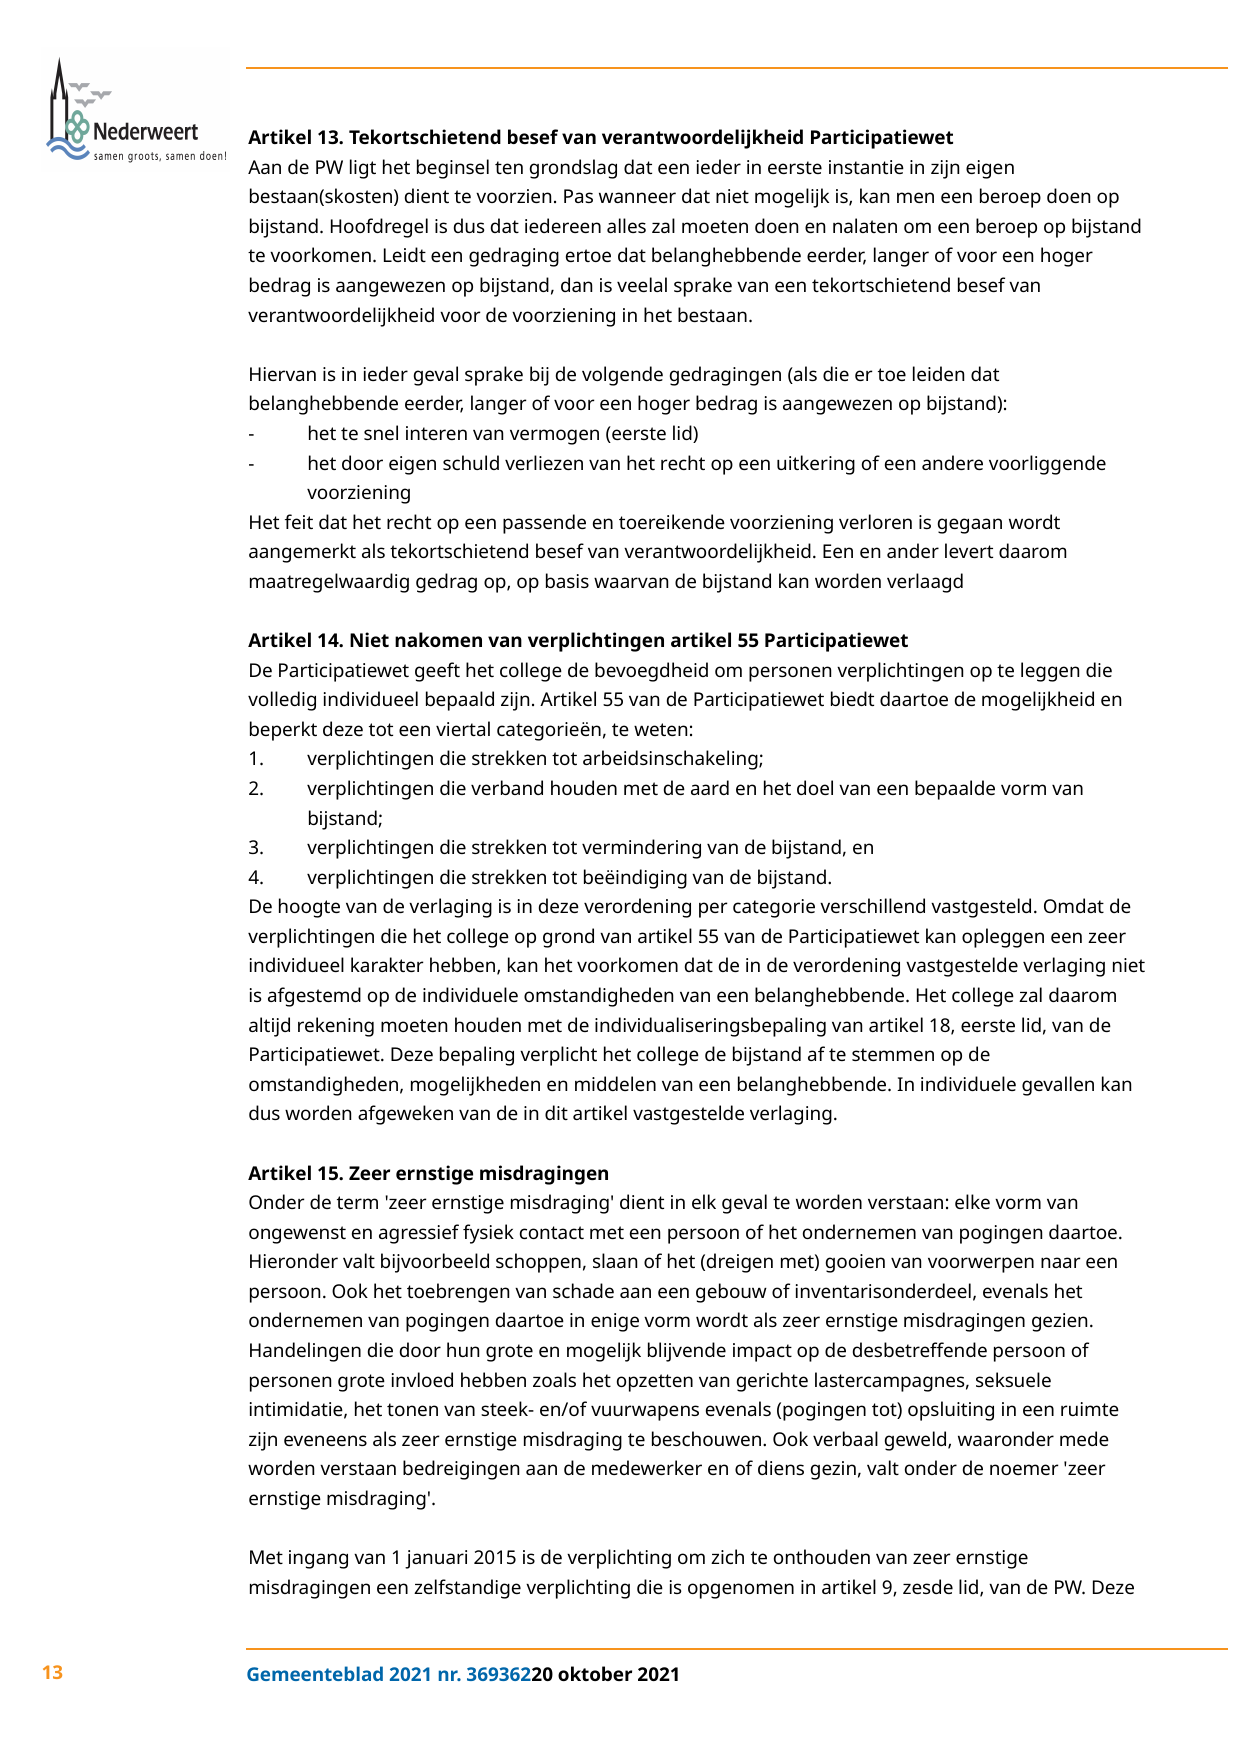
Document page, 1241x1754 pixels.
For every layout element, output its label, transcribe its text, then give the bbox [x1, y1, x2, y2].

text Aan de PW ligt het beginsel ten grondslag dat een ieder in eerste instantie in zijn eigen bestaan(skosten) dient te voorzien. Pas wanneer dat niet mogelijk is, kan men een beroep doen op bijstand. Hoofdregel is dus dat iedereen alles zal moeten doen en nalaten om een beroep op bijstand te voorkomen. Leidt een gedraging ertoe dat belanghebbende eerder, langer of voor een hoger bedrag is aangewezen op bijstand, dan is veelal sprake van een tekortschietend besef van verantwoordelijkheid voor de voorziening in het bestaan. [248, 154, 1152, 328]
list verplichtingen die verband houden met de aard en het doel van een bepaalde vorm van bijstand; [248, 775, 1152, 831]
list het door eigen schuld verliezen van het recht op een uitkering of een andere voorliggende voorziening [248, 450, 1152, 505]
list het te snel interen van vermogen (eerste lid) [248, 420, 1152, 446]
text Onder de term 'zeer ernstige misdraging' dient in elk geval te worden verstaan: elke vorm van ongewenst en agressief fysiek contact met een persoon of het ondernemen van pogingen daartoe. Hieronder valt bijvoorbeeld schoppen, slaan of het (dreigen met) gooien van voorwerpen naar een persoon. Ook het toebrengen van schade aan een gebouw of inventarisonderdeel, evenals het ondernemen van pogingen daartoe in enige vorm wordt als zeer ernstige misdragingen gezien. Handelingen die door hun grote en mogelijk blijvende impact op de desbetreffende persoon of personen grote invloed hebben zoals het opzetten van gerichte lastercampagnes, seksuele intimidatie, het tonen van steek- en/of vuurwapens evenals (pogingen tot) opsluiting in een ruimte zijn eveneens als zeer ernstige misdraging te beschouwen. Ook verbaal geweld, waaronder mede worden verstaan bedreigingen aan de medewerker en of diens gezin, valt onder de noemer 'zeer ernstige misdraging'. [248, 1189, 1152, 1511]
picture [41, 47, 231, 172]
text Artikel 13. Tekortschietend besef van verantwoordelijkheid Participatiewet [248, 124, 1152, 150]
text Met ingang van 1 januari 2015 is de verplichting om zich te onthouden van zeer ernstige misdragingen een zelfstandige verplichting die is opgenomen in artikel 9, zesde lid, van de PW. Deze [248, 1544, 1152, 1600]
list verplichtingen die strekken tot arbeidsinschakeling; [248, 746, 1152, 771]
text Hiervan is in ieder geval sprake bij de volgende gedragingen (als die er toe leiden dat belanghebbende eerder, langer of voor een hoger bedrag is aangewezen op bijstand): [248, 361, 1152, 416]
text Artikel 15. Zeer ernstige misdragingen [248, 1160, 1152, 1186]
text Het feit dat het recht op een passende en toereikende voorziening verloren is gegaan wordt aangemerkt als tekortschietend besef van verantwoordelijkheid. Een en ander levert daarom maatregelwaardig gedrag op, op basis waarvan de bijstand kan worden verlaagd [248, 509, 1152, 594]
text De Participatiewet geeft het college de bevoegdheid om personen verplichtingen op te leggen die volledig individueel bepaald zijn. Artikel 55 van de Participatiewet biedt daartoe de mogelijkheid en beperkt deze tot een viertal categorieën, te weten: [248, 657, 1152, 742]
text Artikel 14. Niet nakomen van verplichtingen artikel 55 Participatiewet [248, 627, 1152, 653]
list verplichtingen die strekken tot vermindering van de bijstand, en [248, 834, 1152, 860]
text De hoogte van de verlaging is in deze verordening per categorie verschillend vastgesteld. Omdat de verplichtingen die het college op grond van artikel 55 van de Participatiewet kan opleggen een zeer individueel karakter hebben, kan het voorkomen dat de in de verordening vastgestelde verlaging niet is afgestemd op de individuele omstandigheden van een belanghebbende. Het college zal daarom altijd rekening moeten houden met de individualiseringsbepaling van artikel 18, eerste lid, van de Participatiewet. Deze bepaling verplicht het college de bijstand af te stemmen op de omstandigheden, mogelijkheden en middelen van een belanghebbende. In individuele gevallen kan dus worden afgeweken van de in dit artikel vastgestelde verlaging. [248, 893, 1152, 1126]
list verplichtingen die strekken tot beëindiging van de bijstand. [248, 864, 1152, 890]
